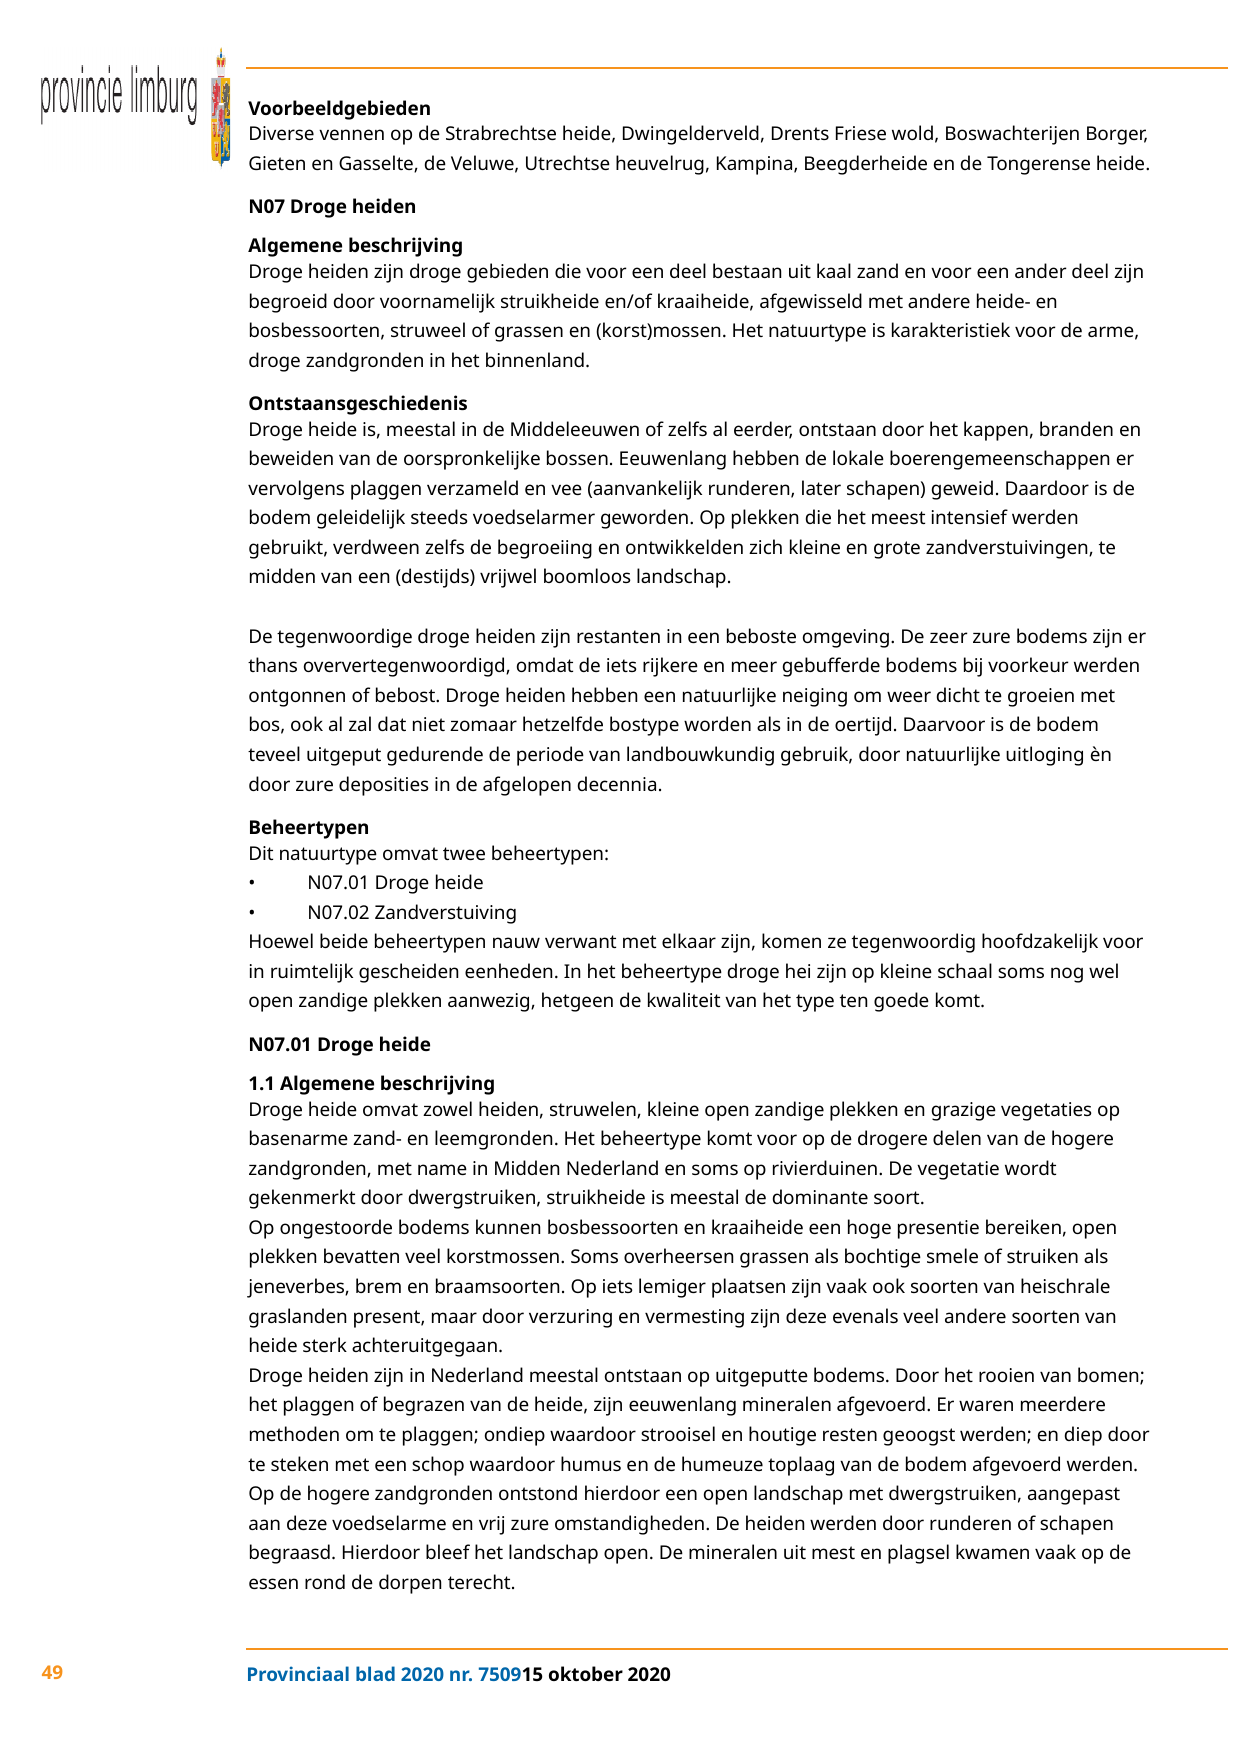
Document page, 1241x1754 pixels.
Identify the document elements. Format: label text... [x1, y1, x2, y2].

text Op ongestoorde bodems kunnen bosbessoorten en kraaiheide een hoge presentie bereiken, open plekken bevatten veel korstmossen. Soms overheersen grassen als bochtige smele of struiken als jeneverbes, brem en braamsoorten. Op iets lemiger plaatsen zijn vaak ook soorten van heischrale graslanden present, maar door verzuring en vermesting zijn deze evenals veel andere soorten van heide sterk achteruitgegaan. [248, 1214, 1152, 1358]
text 1.1 Algemene beschrijving [248, 1070, 1152, 1096]
text Diverse vennen op de Strabrechtse heide, Dwingelderveld, Drents Friese wold, Boswachterijen Borger, Gieten en Gasselte, de Veluwe, Utrechtse heuvelrug, Kampina, Beegderheide en de Tongerense heide. [248, 121, 1152, 176]
list N07.01 Droge heide [248, 869, 1152, 895]
text Droge heide omvat zowel heiden, struwelen, kleine open zandige plekken en grazige vegetaties op basenarme zand- en leemgronden. Het beheertype komt voor op de drogere delen van de hogere zandgronden, met name in Midden Nederland en soms op rivierduinen. De vegetatie wordt gekenmerkt door dwergstruiken, struikheide is meestal de dominante soort. [248, 1096, 1152, 1210]
text Droge heide is, meestal in de Middeleeuwen of zelfs al eerder, ontstaan door het kappen, branden en beweiden van de oorspronkelijke bossen. Eeuwenlang hebben de lokale boerengemeenschappen er vervolgens plaggen verzameld en vee (aanvankelijk runderen, later schapen) geweid. Daardoor is de bodem geleidelijk steeds voedselarmer geworden. Op plekken die het meest intensief werden gebruikt, verdween zelfs de begroeiing en ontwikkelden zich kleine en grote zandverstuivingen, te midden van een (destijds) vrijwel boomloos landschap. [248, 416, 1152, 589]
text Dit natuurtype omvat twee beheertypen: [248, 840, 1152, 865]
text Droge heiden zijn droge gebieden die voor een deel bestaan uit kaal zand en voor een ander deel zijn begroeid door voornamelijk struikheide en/of kraaiheide, afgewisseld met andere heide- en bosbessoorten, struweel of grassen en (korst)mossen. Het natuurtype is karakteristiek voor de arme, droge zandgronden in het binnenland. [248, 258, 1152, 373]
text N07.01 Droge heide [248, 1031, 1152, 1056]
list N07.02 Zandverstuiving [248, 899, 1152, 924]
picture [41, 47, 231, 172]
text N07 Droge heiden [248, 193, 1152, 219]
text Droge heiden zijn in Nederland meestal ontstaan op uitgeputte bodems. Door het rooien van bomen; het plaggen of begrazen van de heide, zijn eeuwenlang mineralen afgevoerd. Er waren meerdere methoden om te plaggen; ondiep waardoor strooisel en houtige resten geoogst werden; en diep door te steken met een schop waardoor humus en de humeuze toplaag van de bodem afgevoerd werden. Op de hogere zandgronden ontstond hierdoor een open landschap met dwergstruiken, aangepast aan deze voedselarme en vrij zure omstandigheden. De heiden werden door runderen of schapen begraasd. Hierdoor bleef het landschap open. De mineralen uit mest en plagsel kwamen vaak op de essen rond de dorpen terecht. [248, 1362, 1152, 1595]
text De tegenwoordige droge heiden zijn restanten in een beboste omgeving. De zeer zure bodems zijn er thans oververtegenwoordigd, omdat de iets rijkere en meer gebufferde bodems bij voorkeur werden ontgonnen of bebost. Droge heiden hebben een natuurlijke neiging om weer dicht te groeien met bos, ook al zal dat niet zomaar hetzelfde bostype worden als in de oertijd. Daarvoor is de bodem teveel uitgeput gedurende de periode van landbouwkundig gebruik, door natuurlijke uitloging èn door zure deposities in de afgelopen decennia. [248, 623, 1152, 797]
text Voorbeeldgebieden [248, 95, 1152, 121]
text Beheertypen [248, 814, 1152, 840]
text Hoewel beide beheertypen nauw verwant met elkaar zijn, komen ze tegenwoordig hoofdzakelijk voor in ruimtelijk gescheiden eenheden. In het beheertype droge hei zijn op kleine schaal soms nog wel open zandige plekken aanwezig, hetgeen de kwaliteit van het type ten goede komt. [248, 928, 1152, 1013]
text Ontstaansgeschiedenis [248, 390, 1152, 416]
text Algemene beschrijving [248, 232, 1152, 258]
